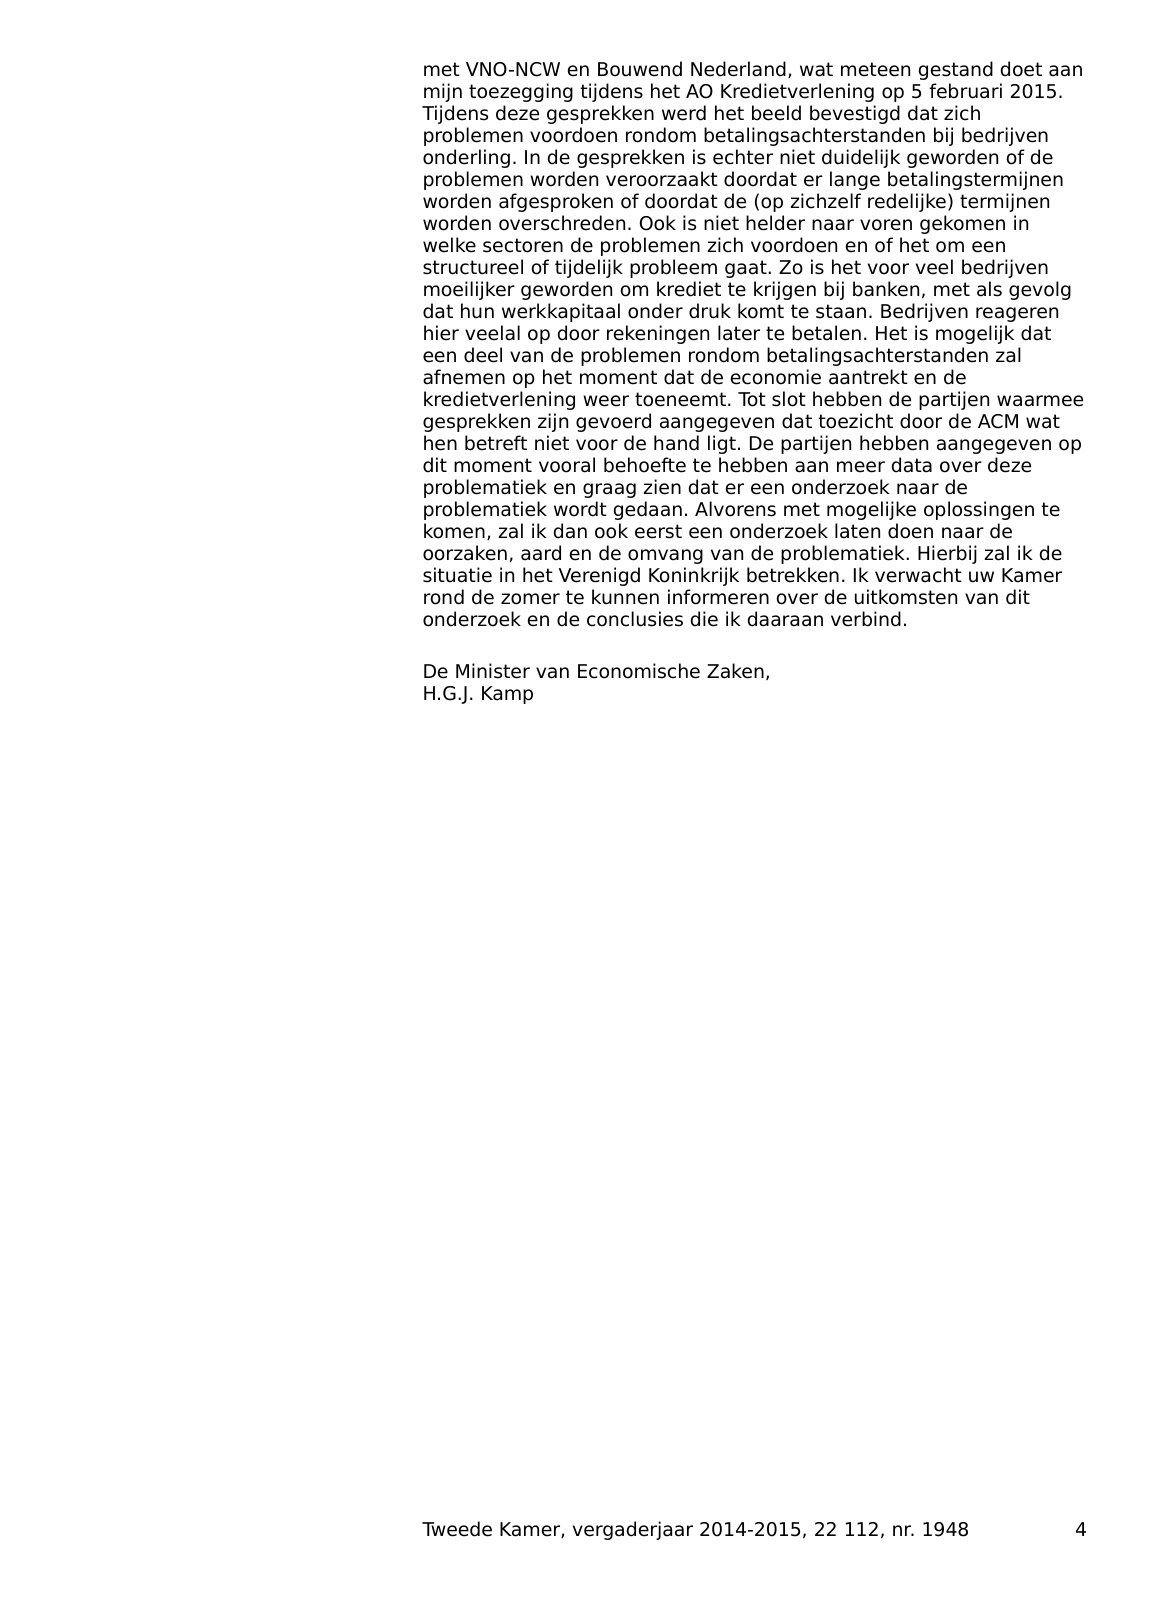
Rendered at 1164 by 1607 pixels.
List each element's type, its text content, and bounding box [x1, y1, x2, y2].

text De Minister van Economische Zaken, H.G.J. Kamp [422, 661, 1087, 704]
text met VNO-NCW en Bouwend Nederland, wat meteen gestand doet aan mijn toezegging tijdens het AO Kredietverlening op 5 februari 2015. Tijdens deze gesprekken werd het beeld bevestigd dat zich problemen voordoen rondom betalingsachterstanden bij bedrijven onderling. In de gesprekken is echter niet duidelijk geworden of de problemen worden veroorzaakt doordat er lange betalingstermijnen worden afgesproken of doordat de (op zichzelf redelijke) termijnen worden overschreden. Ook is niet helder naar voren gekomen in welke sectoren de problemen zich voordoen en of het om een structureel of tijdelijk probleem gaat. Zo is het voor veel bedrijven moeilijker geworden om krediet te krijgen bij banken, met als gevolg dat hun werkkapitaal onder druk komt te staan. Bedrijven reageren hier veelal op door rekeningen later te betalen. Het is mogelijk dat een deel van de problemen rondom betalingsachterstanden zal afnemen op het moment dat de economie aantrekt en de kredietverlening weer toeneemt. Tot slot hebben de partijen waarmee gesprekken zijn gevoerd aangegeven dat toezicht door de ACM wat hen betreft niet voor de hand ligt. De partijen hebben aangegeven op dit moment vooral behoefte te hebben aan meer data over deze problematiek en graag zien dat er een onderzoek naar de problematiek wordt gedaan. Alvorens met mogelijke oplossingen te komen, zal ik dan ook eerst een onderzoek laten doen naar de oorzaken, aard en de omvang van de problematiek. Hierbij zal ik de situatie in het Verenigd Koninkrijk betrekken. Ik verwacht uw Kamer rond de zomer te kunnen informeren over de uitkomsten van dit onderzoek en de conclusies die ik daaraan verbind. [422, 59, 1087, 631]
